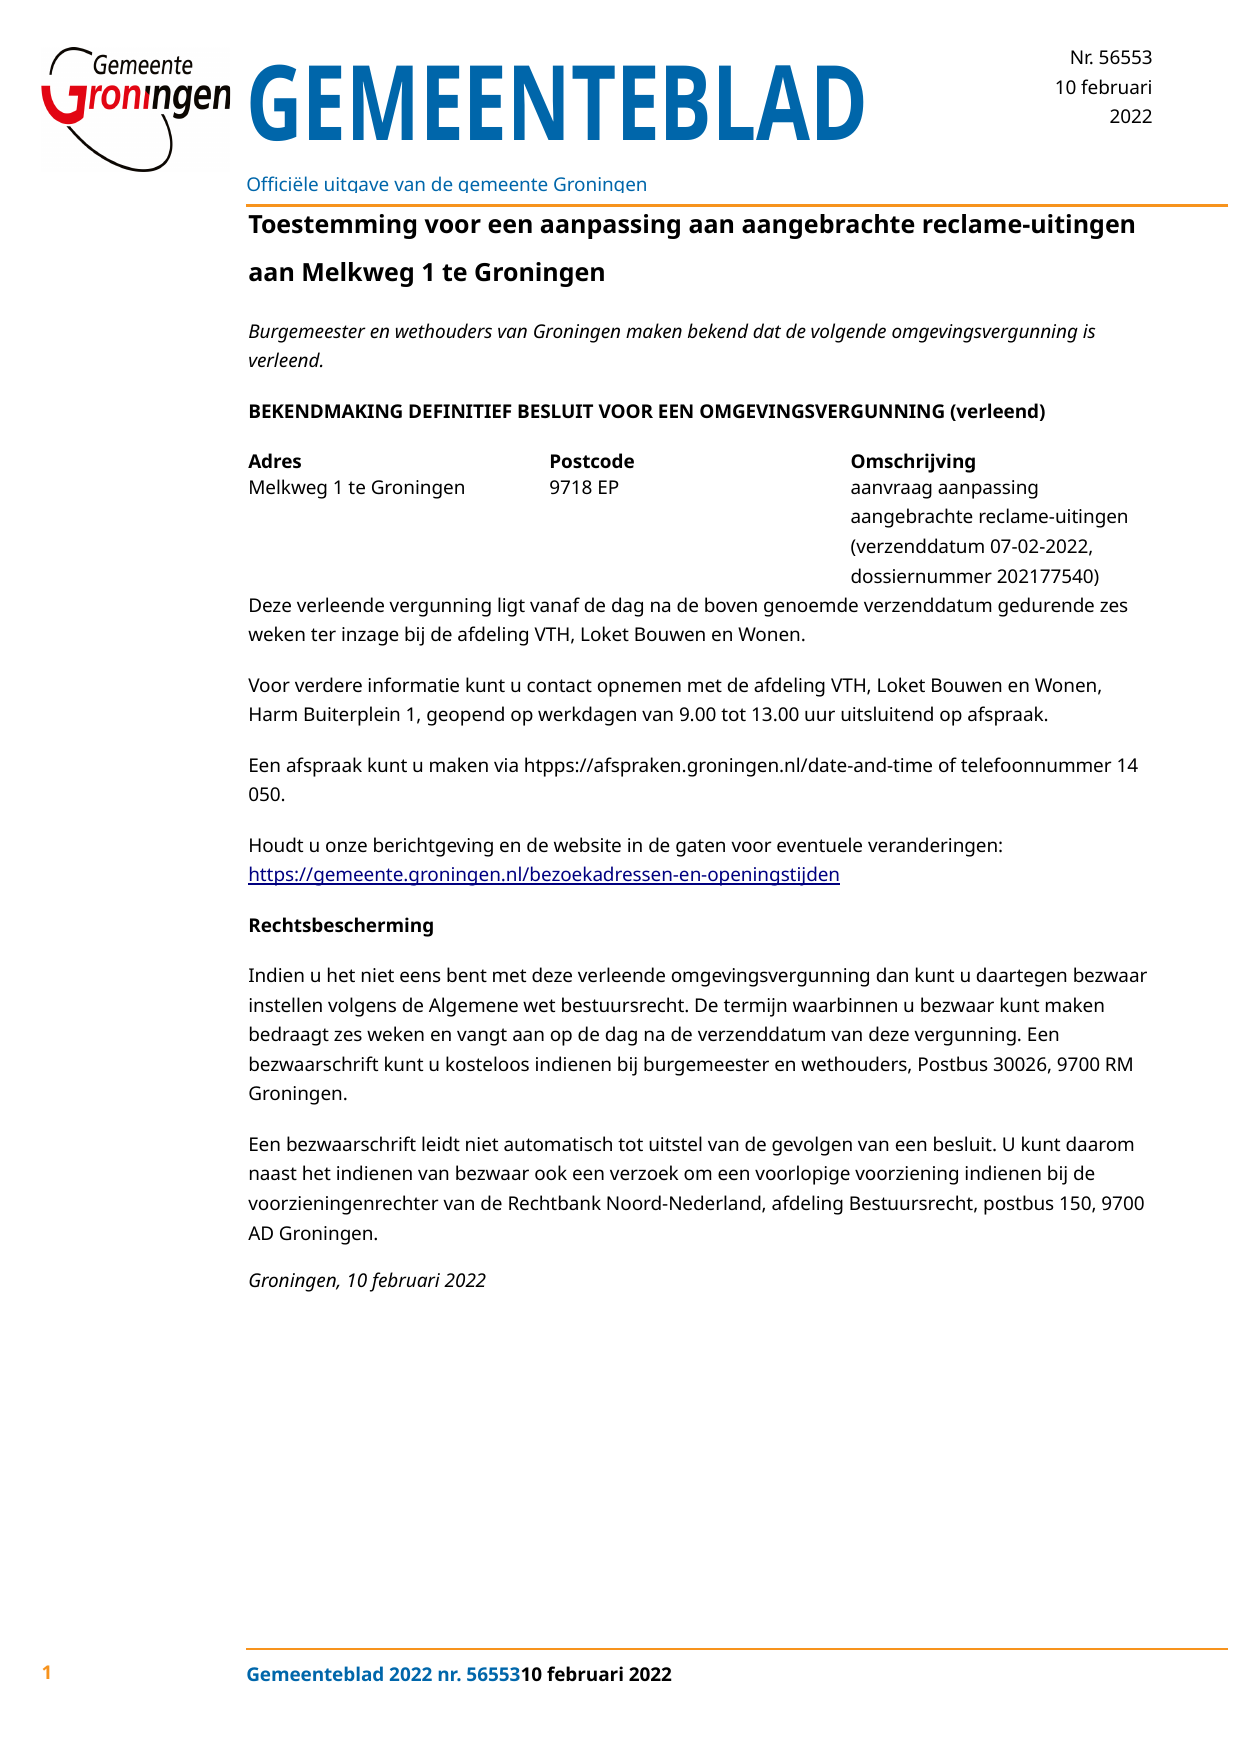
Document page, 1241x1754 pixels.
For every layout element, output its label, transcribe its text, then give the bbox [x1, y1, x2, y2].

text Indien u het niet eens bent met deze verleende omgevingsvergunning dan kunt u daartegen bezwaar instellen volgens de Algemene wet bestuursrecht. De termijn waarbinnen u bezwaar kunt maken bedraagt zes weken en vangt aan op de dag na de verzenddatum van deze vergunning. Een bezwaarschrift kunt u kosteloos indienen bij burgemeester en wethouders, Postbus 30026, 9700 RM Groningen. [248, 962, 1152, 1106]
table_cell aanvraag aanpassing aangebrachte reclame-uitingen (verzenddatum 07-02-2022, dossiernummer 202177540) [850, 474, 1152, 589]
text Groningen, 10 februari 2022 [248, 1268, 1152, 1293]
text Toestemming voor een aanpassing aan aangebrachte reclame-uitingen aan Melkweg 1 te Groningen [248, 207, 1152, 288]
table_cell 9718 EP [549, 474, 850, 589]
table_header Postcode [549, 449, 850, 474]
text Burgemeester en wethouders van Groningen maken bekend dat de volgende omgevingsvergunning is verleend. [248, 318, 1152, 373]
table_header Omschrijving [850, 449, 1152, 474]
picture [41, 47, 231, 172]
text Rechtsbescherming [248, 912, 1152, 938]
text Voor verdere informatie kunt u contact opnemen met de afdeling VTH, Loket Bouwen en Wonen, Harm Buiterplein 1, geopend op werkdagen van 9.00 tot 13.00 uur uitsluitend op afspraak. [248, 672, 1152, 727]
text Deze verleende vergunning ligt vanaf de dag na de boven genoemde verzenddatum gedurende zes weken ter inzage bij de afdeling VTH, Loket Bouwen en Wonen. [248, 592, 1152, 647]
text BEKENDMAKING DEFINITIEF BESLUIT VOOR EEN OMGEVINGSVERGUNNING (verleend) [248, 398, 1152, 424]
text Houdt u onze berichtgeving en de website in de gaten voor eventuele veranderingen: https://gemeente.groningen.nl/bezoekadressen-en-openingstijden [248, 832, 1152, 887]
table_header Adres [248, 449, 549, 474]
text Een bezwaarschrift leidt niet automatisch tot uitstel van de gevolgen van een besluit. U kunt daarom naast het indienen van bezwaar ook een verzoek om een voorlopige voorziening indienen bij de voorzieningenrechter van de Rechtbank Noord-Nederland, afdeling Bestuursrecht, postbus 150, 9700 AD Groningen. [248, 1131, 1152, 1246]
table_cell Melkweg 1 te Groningen [248, 474, 549, 589]
text Een afspraak kunt u maken via htpps://afspraken.groningen.nl/date-and-time of telefoonnummer 14 050. [248, 752, 1152, 807]
